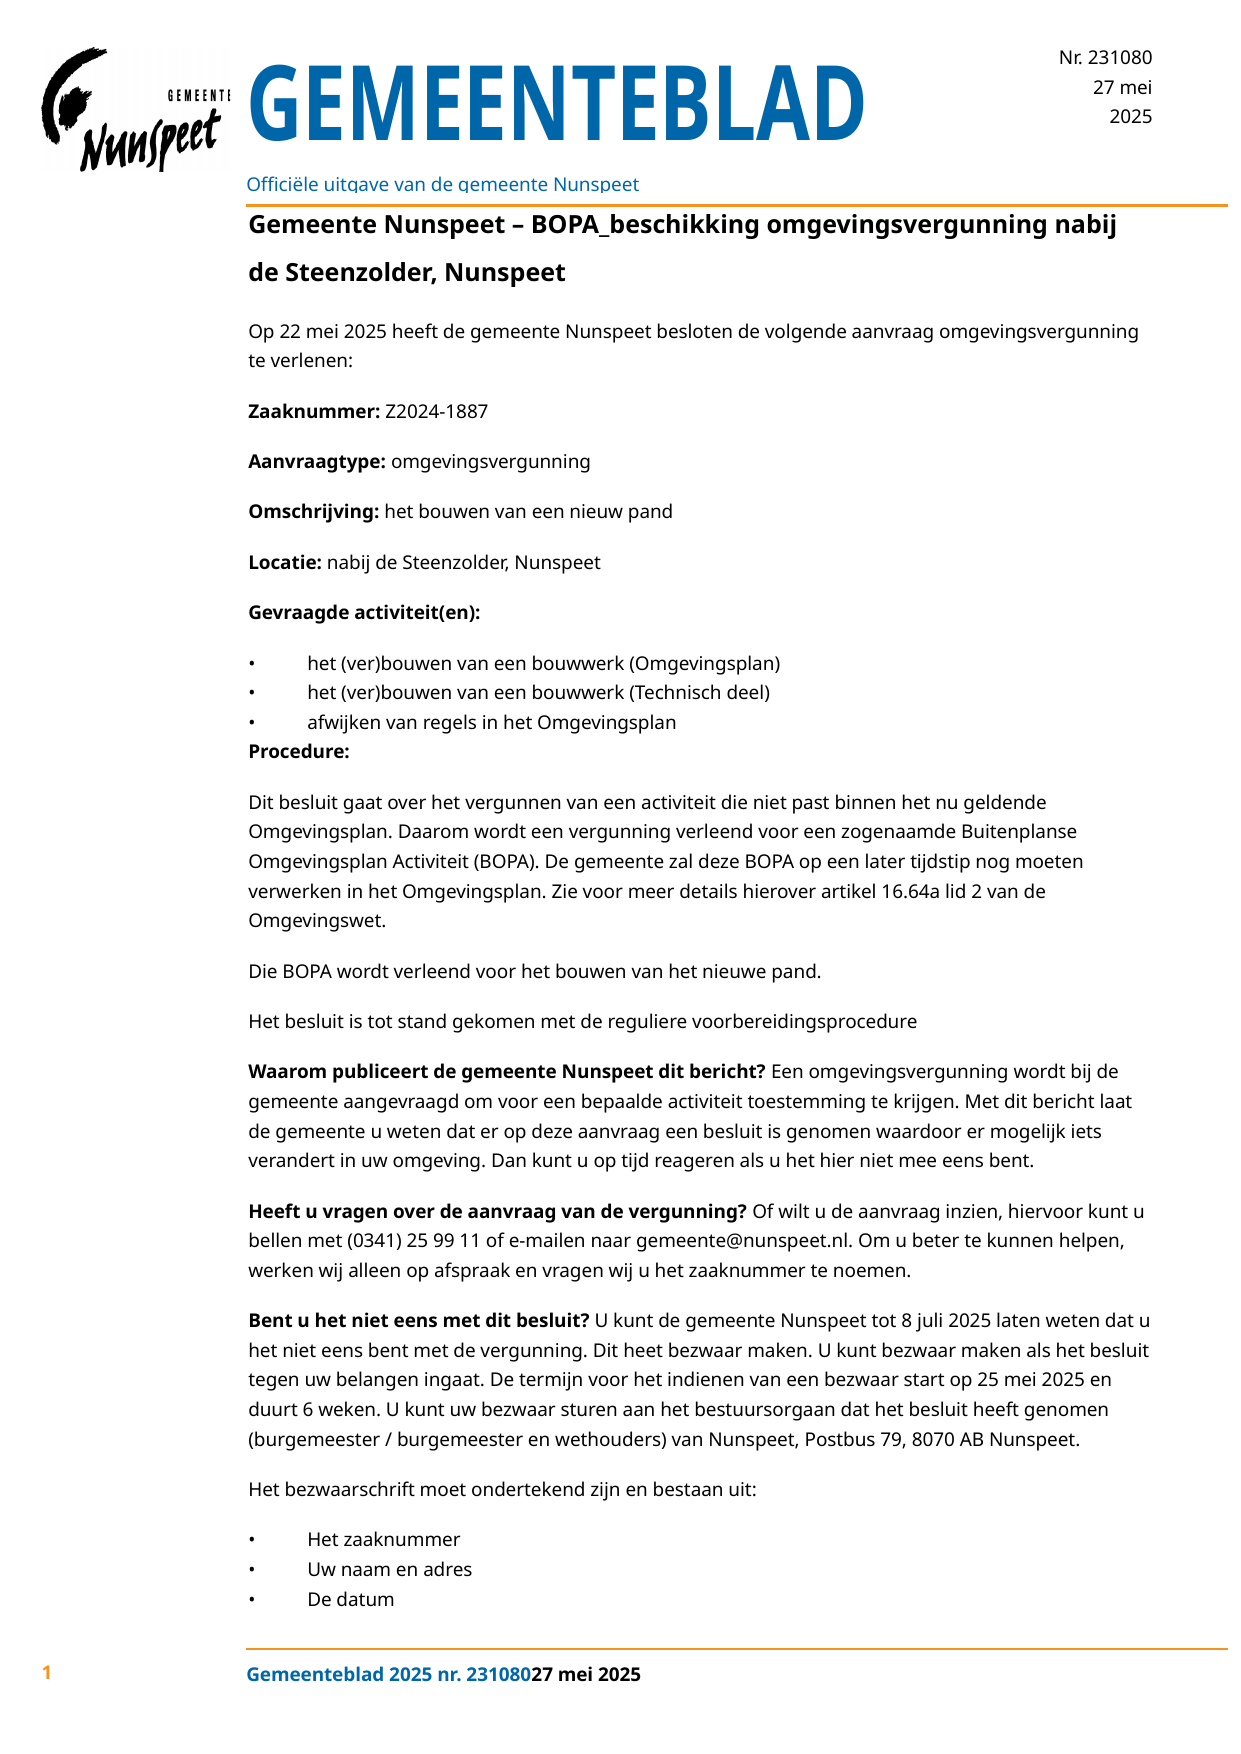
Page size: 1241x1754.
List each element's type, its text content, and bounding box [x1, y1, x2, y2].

list Uw naam en adres [248, 1556, 1152, 1582]
text Die BOPA wordt verleend voor het bouwen van het nieuwe pand. [248, 958, 1152, 984]
text Dit besluit gaat over het vergunnen van een activiteit die niet past binnen het nu geldende Omgevingsplan. Daarom wordt een vergunning verleend voor een zogenaamde Buitenplanse Omgevingsplan Activiteit (BOPA). De gemeente zal deze BOPA op een later tijdstip nog moeten verwerken in het Omgevingsplan. Zie voor meer details hierover artikel 16.64a lid 2 van de Omgevingswet. [248, 789, 1152, 933]
text Omschrijving: het bouwen van een nieuw pand [248, 499, 1152, 524]
text Procedure: [248, 739, 1152, 764]
list het (ver)bouwen van een bouwwerk (Omgevingsplan) [248, 650, 1152, 676]
list De datum [248, 1586, 1152, 1612]
text Waarom publiceert de gemeente Nunspeet dit bericht? Een omgevingsvergunning wordt bij de gemeente aangevraagd om voor een bepaalde activiteit toestemming te krijgen. Met dit bericht laat de gemeente u weten dat er op deze aanvraag een besluit is genomen waardoor er mogelijk iets verandert in uw omgeving. Dan kunt u op tijd reageren als u het hier niet mee eens bent. [248, 1059, 1152, 1173]
text Heeft u vragen over de aanvraag van de vergunning? Of wilt u de aanvraag inzien, hiervoor kunt u bellen met (0341) 25 99 11 of e-mailen naar gemeente@nunspeet.nl. Om u beter te kunnen helpen, werken wij alleen op afspraak en vragen wij u het zaaknummer te noemen. [248, 1198, 1152, 1283]
list het (ver)bouwen van een bouwwerk (Technisch deel) [248, 679, 1152, 705]
text Zaaknummer: Z2024-1887 [248, 398, 1152, 424]
text Aanvraagtype: omgevingsvergunning [248, 448, 1152, 474]
text Locatie: nabij de Steenzolder, Nunspeet [248, 549, 1152, 575]
text Bent u het niet eens met dit besluit? U kunt de gemeente Nunspeet tot 8 juli 2025 laten weten dat u het niet eens bent met de vergunning. Dit heet bezwaar maken. U kunt bezwaar maken als het besluit tegen uw belangen ingaat. De termijn voor het indienen van een bezwaar start op 25 mei 2025 en duurt 6 weken. U kunt uw bezwaar sturen aan het bestuursorgaan dat het besluit heeft genomen (burgemeester / burgemeester en wethouders) van Nunspeet, Postbus 79, 8070 AB Nunspeet. [248, 1307, 1152, 1452]
text Gevraagde activiteit(en): [248, 599, 1152, 625]
text Het bezwaarschrift moet ondertekend zijn en bestaan uit: [248, 1476, 1152, 1502]
list Het zaaknummer [248, 1527, 1152, 1552]
text Gemeente Nunspeet – BOPA_beschikking omgevingsvergunning nabij de Steenzolder, Nunspeet [248, 207, 1152, 288]
text Het besluit is tot stand gekomen met de reguliere voorbereidingsprocedure [248, 1008, 1152, 1034]
picture [41, 47, 231, 172]
list afwijken van regels in het Omgevingsplan [248, 709, 1152, 735]
text Op 22 mei 2025 heeft de gemeente Nunspeet besloten de volgende aanvraag omgevingsvergunning te verlenen: [248, 318, 1152, 373]
